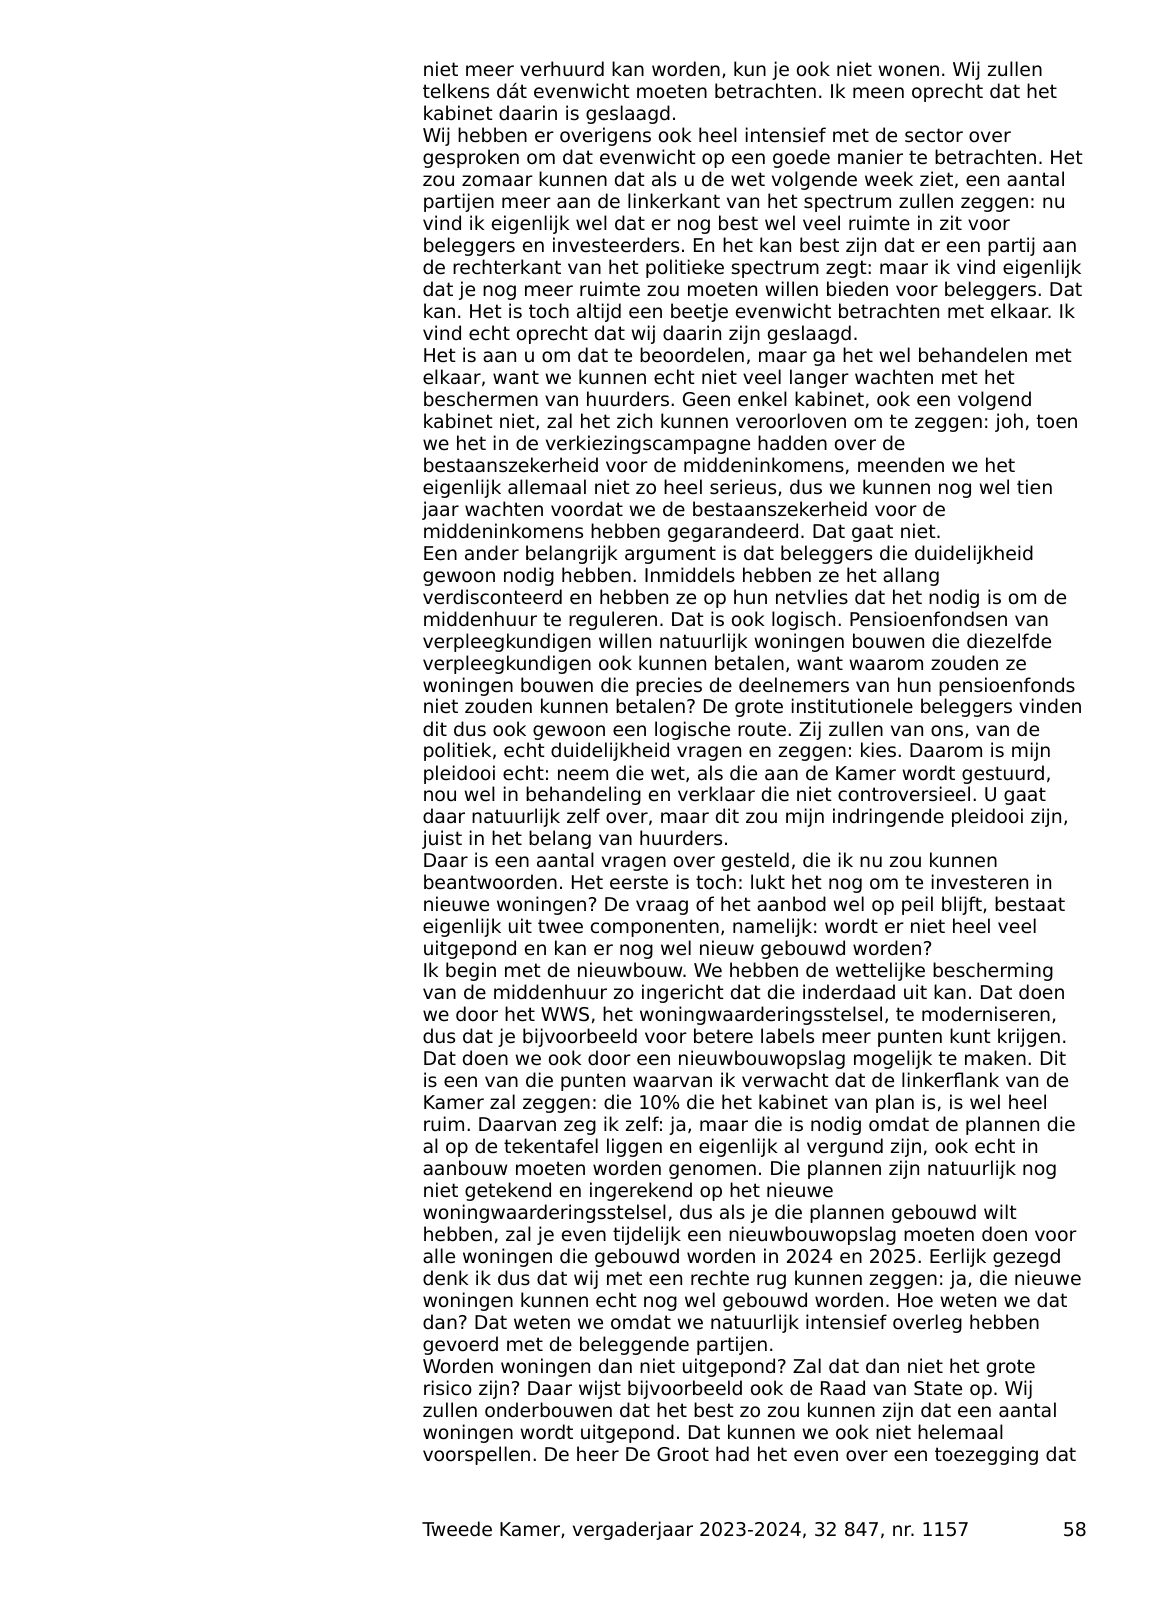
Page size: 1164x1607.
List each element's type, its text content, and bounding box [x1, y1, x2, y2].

text Een ander belangrijk argument is dat beleggers die duidelijkheid gewoon nodig hebben. Inmiddels hebben ze het allang verdisconteerd en hebben ze op hun netvlies dat het nodig is om de middenhuur te reguleren. Dat is ook logisch. Pensioenfondsen van verpleegkundigen willen natuurlijk woningen bouwen die diezelfde verpleegkundigen ook kunnen betalen, want waarom zouden ze woningen bouwen die precies de deelnemers van hun pensioenfonds niet zouden kunnen betalen? De grote institutionele beleggers vinden dit dus ook gewoon een logische route. Zij zullen van ons, van de politiek, echt duidelijkheid vragen en zeggen: kies. Daarom is mijn pleidooi echt: neem die wet, als die aan de Kamer wordt gestuurd, nou wel in behandeling en verklaar die niet controversieel. U gaat daar natuurlijk zelf over, maar dit zou mijn indringende pleidooi zijn, juist in het belang van huurders. [422, 543, 1087, 850]
text niet meer verhuurd kan worden, kun je ook niet wonen. Wij zullen telkens dát evenwicht moeten betrachten. Ik meen oprecht dat het kabinet daarin is geslaagd. [422, 59, 1087, 125]
text Het is aan u om dat te beoordelen, maar ga het wel behandelen met elkaar, want we kunnen echt niet veel langer wachten met het beschermen van huurders. Geen enkel kabinet, ook een volgend kabinet niet, zal het zich kunnen veroorloven om te zeggen: joh, toen we het in de verkiezingscampagne hadden over de bestaanszekerheid voor de middeninkomens, meenden we het eigenlijk allemaal niet zo heel serieus, dus we kunnen nog wel tien jaar wachten voordat we de bestaanszekerheid voor de middeninkomens hebben gegarandeerd. Dat gaat niet. [422, 345, 1087, 543]
text Wij hebben er overigens ook heel intensief met de sector over gesproken om dat evenwicht op een goede manier te betrachten. Het zou zomaar kunnen dat als u de wet volgende week ziet, een aantal partijen meer aan de linkerkant van het spectrum zullen zeggen: nu vind ik eigenlijk wel dat er nog best wel veel ruimte in zit voor beleggers en investeerders. En het kan best zijn dat er een partij aan de rechterkant van het politieke spectrum zegt: maar ik vind eigenlijk dat je nog meer ruimte zou moeten willen bieden voor beleggers. Dat kan. Het is toch altijd een beetje evenwicht betrachten met elkaar. Ik vind echt oprecht dat wij daarin zijn geslaagd. [422, 125, 1087, 345]
text Daar is een aantal vragen over gesteld, die ik nu zou kunnen beantwoorden. Het eerste is toch: lukt het nog om te investeren in nieuwe woningen? De vraag of het aanbod wel op peil blijft, bestaat eigenlijk uit twee componenten, namelijk: wordt er niet heel veel uitgepond en kan er nog wel nieuw gebouwd worden? [422, 850, 1087, 960]
text Worden woningen dan niet uitgepond? Zal dat dan niet het grote risico zijn? Daar wijst bijvoorbeeld ook de Raad van State op. Wij zullen onderbouwen dat het best zo zou kunnen zijn dat een aantal woningen wordt uitgepond. Dat kunnen we ook niet helemaal voorspellen. De heer De Groot had het even over een toezegging dat [422, 1356, 1087, 1466]
text Ik begin met de nieuwbouw. We hebben de wettelijke bescherming van de middenhuur zo ingericht dat die inderdaad uit kan. Dat doen we door het WWS, het woningwaarderingsstelsel, te moderniseren, dus dat je bijvoorbeeld voor betere labels meer punten kunt krijgen. Dat doen we ook door een nieuwbouwopslag mogelijk te maken. Dit is een van die punten waarvan ik verwacht dat de linkerflank van de Kamer zal zeggen: die 10% die het kabinet van plan is, is wel heel ruim. Daarvan zeg ik zelf: ja, maar die is nodig omdat de plannen die al op de tekentafel liggen en eigenlijk al vergund zijn, ook echt in aanbouw moeten worden genomen. Die plannen zijn natuurlijk nog niet getekend en ingerekend op het nieuwe woningwaarderingsstelsel, dus als je die plannen gebouwd wilt hebben, zal je even tijdelijk een nieuwbouwopslag moeten doen voor alle woningen die gebouwd worden in 2024 en 2025. Eerlijk gezegd denk ik dus dat wij met een rechte rug kunnen zeggen: ja, die nieuwe woningen kunnen echt nog wel gebouwd worden. Hoe weten we dat dan? Dat weten we omdat we natuurlijk intensief overleg hebben gevoerd met de beleggende partijen. [422, 960, 1087, 1356]
